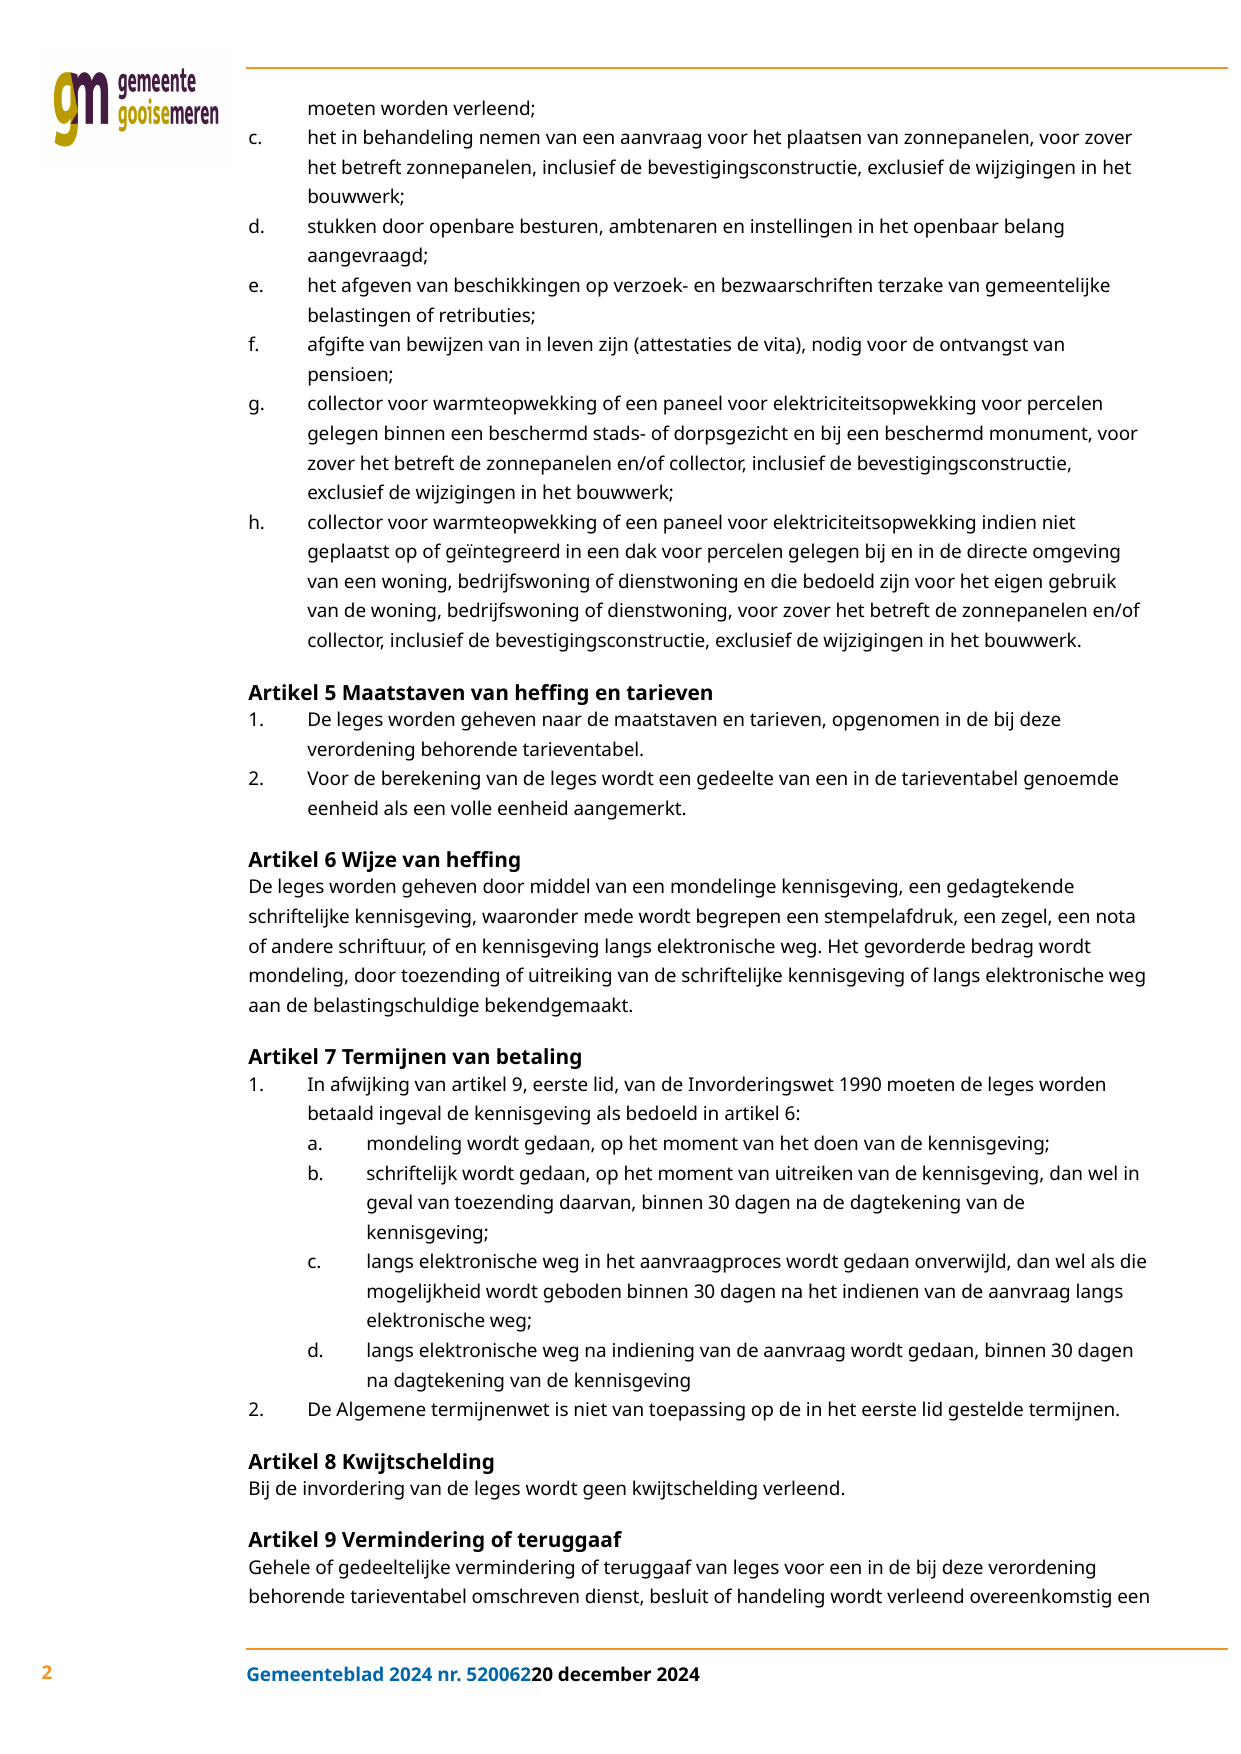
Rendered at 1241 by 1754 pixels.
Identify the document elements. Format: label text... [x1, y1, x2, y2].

list schriftelijk wordt gedaan, op het moment van uitreiken van de kennisgeving, dan wel in geval van toezending daarvan, binnen 30 dagen na de dagtekening van de kennisgeving; [307, 1160, 1152, 1244]
list het afgeven van beschikkingen op verzoek- en bezwaarschriften terzake van gemeentelijke belastingen of retributies; [248, 272, 1152, 328]
list De Algemene termijnenwet is niet van toepassing op de in het eerste lid gestelde termijnen. [248, 1396, 1152, 1422]
list Voor de berekening van de leges wordt een gedeelte van een in de tarieventabel genoemde eenheid als een volle eenheid aangemerkt. [248, 765, 1152, 821]
list In afwijking van artikel 9, eerste lid, van de Invorderingswet 1990 moeten de leges worden betaald ingeval de kennisgeving als bedoeld in artikel 6: [248, 1071, 1152, 1126]
list het in behandeling nemen van een aanvraag voor het plaatsen van zonnepanelen, voor zover het betreft zonnepanelen, inclusief de bevestigingsconstructie, exclusief de wijzigingen in het bouwwerk; [248, 124, 1152, 209]
list collector voor warmteopwekking of een paneel voor elektriciteitsopwekking indien niet geplaatst op of geïntegreerd in een dak voor percelen gelegen bij en in de directe omgeving van een woning, bedrijfswoning of dienstwoning en die bedoeld zijn voor het eigen gebruik van de woning, bedrijfswoning of dienstwoning, voor zover het betreft de zonnepanelen en/of collector, inclusief de bevestigingsconstructie, exclusief de wijzigingen in het bouwwerk. [248, 509, 1152, 653]
text Artikel 5 Maatstaven van heffing en tarieven [248, 678, 1152, 706]
text Bij de invordering van de leges wordt geen kwijtschelding verleend. [248, 1475, 1152, 1501]
text De leges worden geheven door middel van een mondelinge kennisgeving, een gedagtekende schriftelijke kennisgeving, waaronder mede wordt begrepen een stempelafdruk, een zegel, een nota of andere schriftuur, of en kennisgeving langs elektronische weg. Het gevorderde bedrag wordt mondeling, door toezending of uitreiking van de schriftelijke kennisgeving of langs elektronische weg aan de belastingschuldige bekendgemaakt. [248, 874, 1152, 1018]
list afgifte van bewijzen van in leven zijn (attestaties de vita), nodig voor de ontvangst van pensioen; [248, 331, 1152, 387]
picture [41, 47, 231, 172]
text Artikel 8 Kwijtschelding [248, 1447, 1152, 1475]
text Artikel 7 Termijnen van betaling [248, 1042, 1152, 1071]
list De leges worden geheven naar de maatstaven en tarieven, opgenomen in de bij deze verordening behorende tarieventabel. [248, 706, 1152, 761]
list moeten worden verleend; [248, 95, 1152, 121]
list langs elektronische weg in het aanvraagproces wordt gedaan onverwijld, dan wel als die mogelijkheid wordt geboden binnen 30 dagen na het indienen van de aanvraag langs elektronische weg; [307, 1248, 1152, 1333]
list collector voor warmteopwekking of een paneel voor elektriciteitsopwekking voor percelen gelegen binnen een beschermd stads- of dorpsgezicht en bij een beschermd monument, voor zover het betreft de zonnepanelen en/of collector, inclusief de bevestigingsconstructie, exclusief de wijzigingen in het bouwwerk; [248, 391, 1152, 505]
list mondeling wordt gedaan, op het moment van het doen van de kennisgeving; [307, 1130, 1152, 1156]
text Gehele of gedeeltelijke vermindering of teruggaaf van leges voor een in de bij deze verordening behorende tarieventabel omschreven dienst, besluit of handeling wordt verleend overeenkomstig een [248, 1554, 1152, 1609]
list langs elektronische weg na indiening van de aanvraag wordt gedaan, binnen 30 dagen na dagtekening van de kennisgeving [307, 1337, 1152, 1392]
text Artikel 6 Wijze van heffing [248, 845, 1152, 874]
text Artikel 9 Vermindering of teruggaaf [248, 1526, 1152, 1554]
list stukken door openbare besturen, ambtenaren en instellingen in het openbaar belang aangevraagd; [248, 213, 1152, 268]
